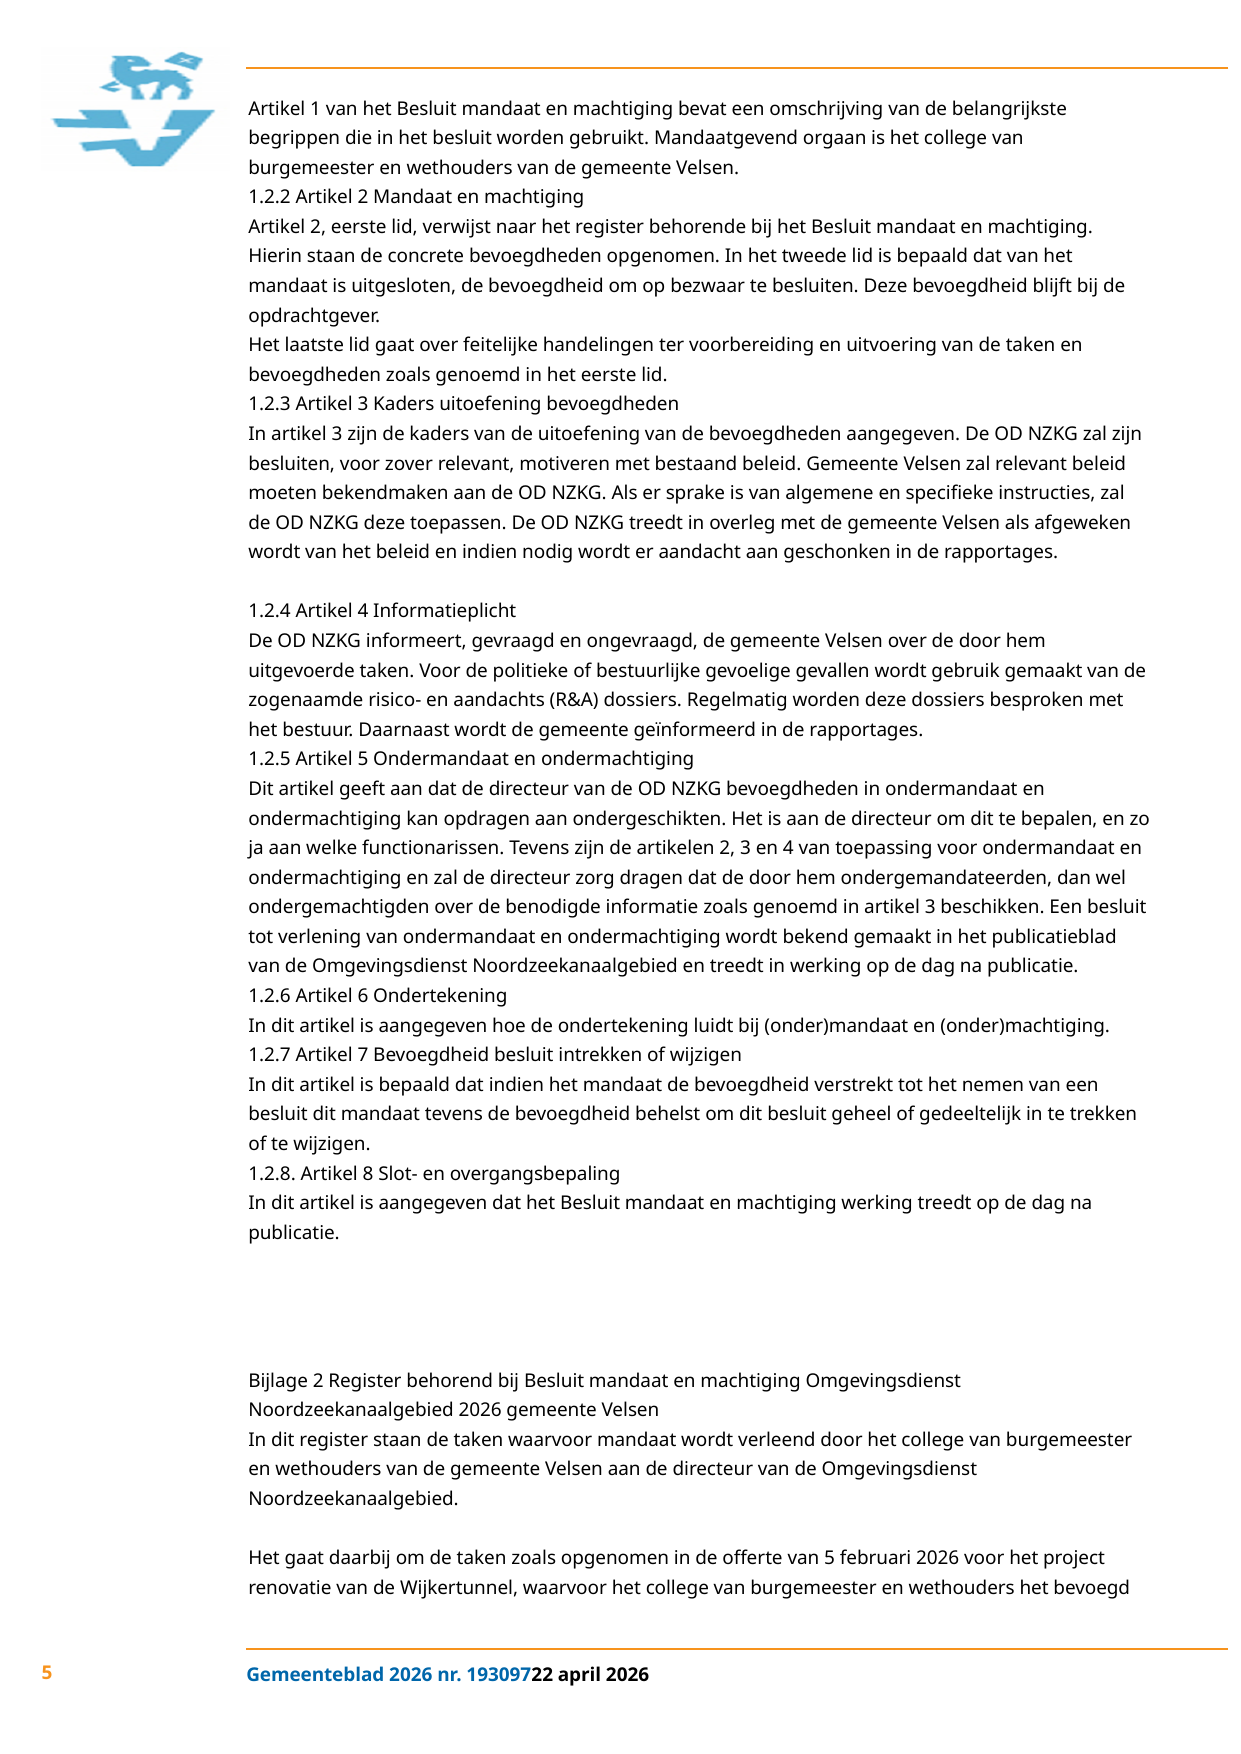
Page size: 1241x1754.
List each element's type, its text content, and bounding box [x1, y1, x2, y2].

text 1.2.7 Artikel 7 Bevoegdheid besluit intrekken of wijzigen [248, 1041, 1152, 1067]
text 1.2.6 Artikel 6 Ondertekening [248, 982, 1152, 1008]
text De OD NZKG informeert, gevraagd en ongevraagd, de gemeente Velsen over de door hem uitgevoerde taken. Voor de politieke of bestuurlijke gevoelige gevallen wordt gebruik gemaakt van de zogenaamde risico- en aandachts (R&A) dossiers. Regelmatig worden deze dossiers besproken met het bestuur. Daarnaast wordt de gemeente geïnformeerd in de rapportages. [248, 627, 1152, 742]
text 1.2.4 Artikel 4 Informatieplicht [248, 598, 1152, 623]
text 1.2.8. Artikel 8 Slot- en overgangsbepaling [248, 1160, 1152, 1186]
text Bijlage 2 Register behorend bij Besluit mandaat en machtiging Omgevingsdienst Noordzeekanaalgebied 2026 gemeente Velsen [248, 1367, 1152, 1422]
text In dit register staan de taken waarvoor mandaat wordt verleend door het college van burgemeester en wethouders van de gemeente Velsen aan de directeur van de Omgevingsdienst Noordzeekanaalgebied. [248, 1426, 1152, 1511]
text In dit artikel is bepaald dat indien het mandaat de bevoegdheid verstrekt tot het nemen van een besluit dit mandaat tevens de bevoegdheid behelst om dit besluit geheel of gedeeltelijk in te trekken of te wijzigen. [248, 1071, 1152, 1156]
text 1.2.5 Artikel 5 Ondermandaat en ondermachtiging [248, 746, 1152, 771]
text Dit artikel geeft aan dat de directeur van de OD NZKG bevoegdheden in ondermandaat en ondermachtiging kan opdragen aan ondergeschikten. Het is aan de directeur om dit te bepalen, en zo ja aan welke functionarissen. Tevens zijn de artikelen 2, 3 en 4 van toepassing voor ondermandaat en ondermachtiging en zal de directeur zorg dragen dat de door hem ondergemandateerden, dan wel ondergemachtigden over de benodigde informatie zoals genoemd in artikel 3 beschikken. Een besluit tot verlening van ondermandaat en ondermachtiging wordt bekend gemaakt in het publicatieblad van de Omgevingsdienst Noordzeekanaalgebied en treedt in werking op de dag na publicatie. [248, 775, 1152, 978]
text 1.2.2 Artikel 2 Mandaat en machtiging [248, 183, 1152, 209]
picture [41, 47, 231, 172]
text Het gaat daarbij om de taken zoals opgenomen in de offerte van 5 februari 2026 voor het project renovatie van de Wijkertunnel, waarvoor het college van burgemeester en wethouders het bevoegd [248, 1544, 1152, 1600]
text In dit artikel is aangegeven hoe de ondertekening luidt bij (onder)mandaat en (onder)machtiging. [248, 1012, 1152, 1038]
text Het laatste lid gaat over feitelijke handelingen ter voorbereiding en uitvoering van de taken en bevoegdheden zoals genoemd in het eerste lid. [248, 331, 1152, 387]
text In dit artikel is aangegeven dat het Besluit mandaat en machtiging werking treedt op de dag na publicatie. [248, 1189, 1152, 1245]
text 1.2.3 Artikel 3 Kaders uitoefening bevoegdheden [248, 391, 1152, 416]
text Artikel 2, eerste lid, verwijst naar het register behorende bij het Besluit mandaat en machtiging. Hierin staan de concrete bevoegdheden opgenomen. In het tweede lid is bepaald dat van het mandaat is uitgesloten, de bevoegdheid om op bezwaar te besluiten. Deze bevoegdheid blijft bij de opdrachtgever. [248, 213, 1152, 328]
text Artikel 1 van het Besluit mandaat en machtiging bevat een omschrijving van de belangrijkste begrippen die in het besluit worden gebruikt. Mandaatgevend orgaan is het college van burgemeester en wethouders van de gemeente Velsen. [248, 95, 1152, 180]
text In artikel 3 zijn de kaders van de uitoefening van de bevoegdheden aangegeven. De OD NZKG zal zijn besluiten, voor zover relevant, motiveren met bestaand beleid. Gemeente Velsen zal relevant beleid moeten bekendmaken aan de OD NZKG. Als er sprake is van algemene en specifieke instructies, zal de OD NZKG deze toepassen. De OD NZKG treedt in overleg met de gemeente Velsen als afgeweken wordt van het beleid en indien nodig wordt er aandacht aan geschonken in de rapportages. [248, 420, 1152, 564]
